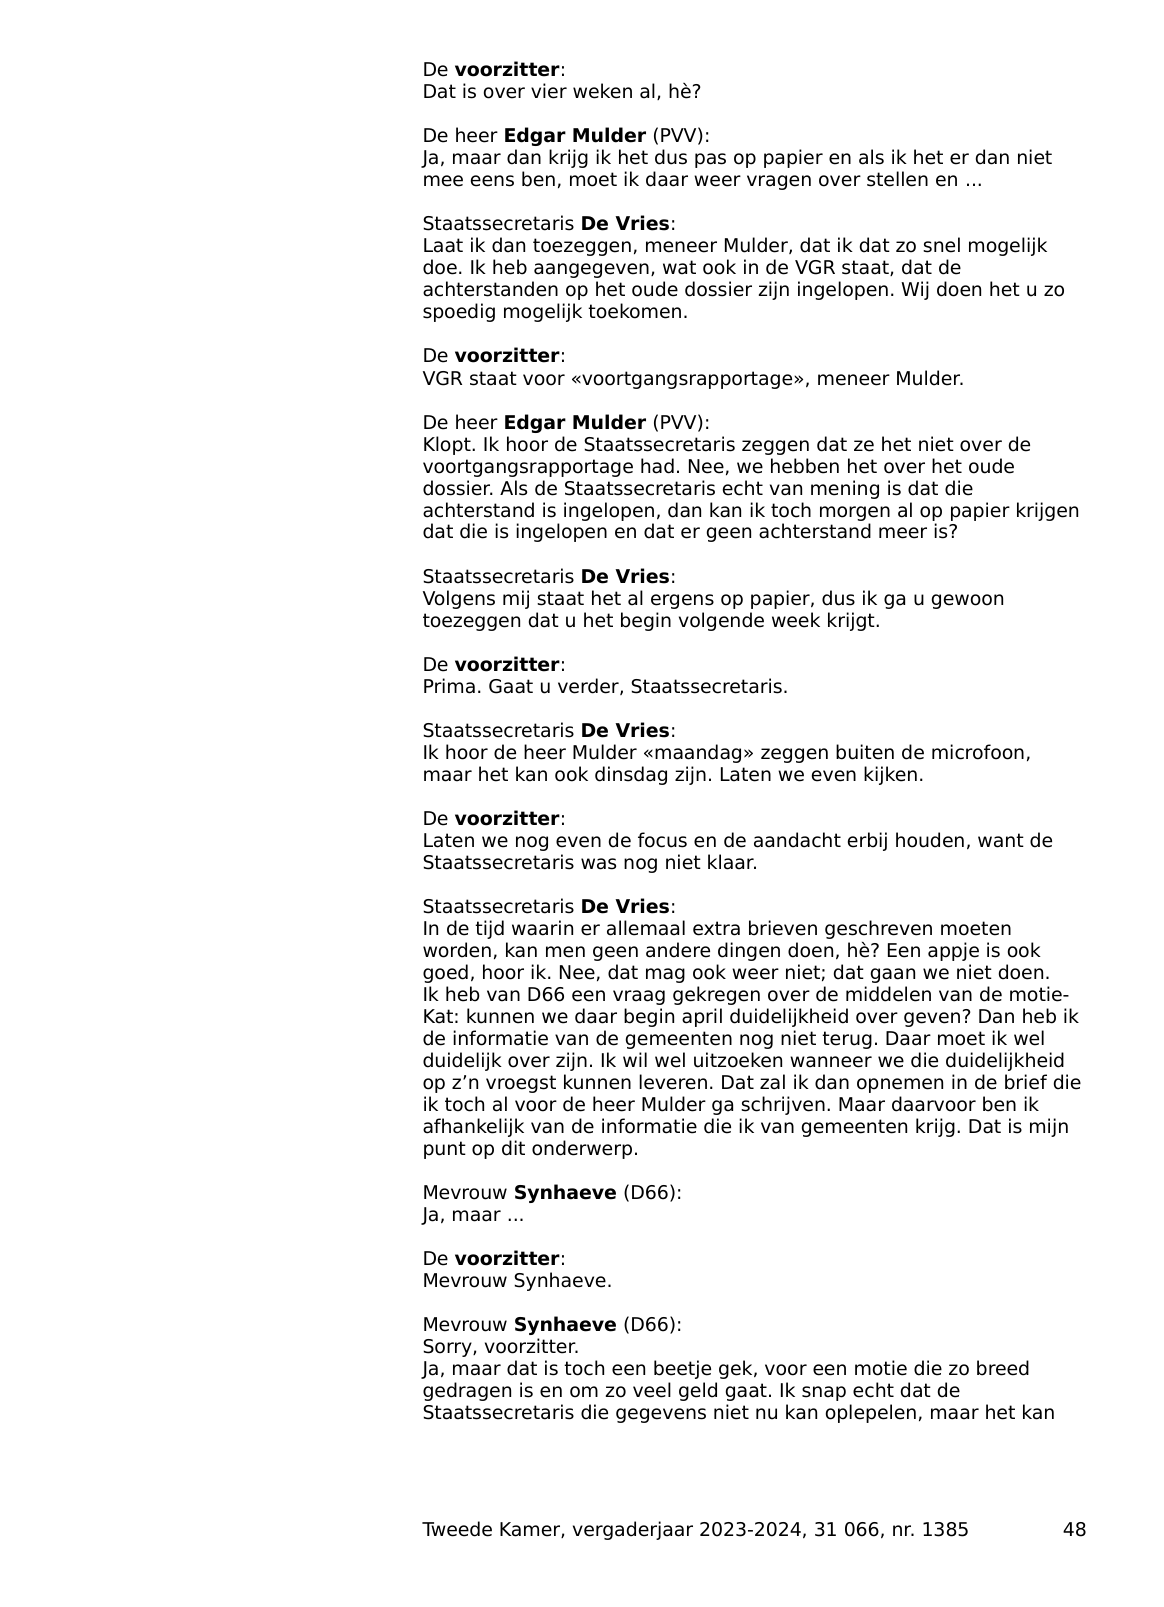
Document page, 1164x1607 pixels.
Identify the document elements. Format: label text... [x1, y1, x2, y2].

text Ja, maar dat is toch een beetje gek, voor een motie die zo breed gedragen is en om zo veel geld gaat. Ik snap echt dat de Staatssecretaris die gegevens niet nu kan oplepelen, maar het kan [422, 1358, 1087, 1424]
text De voorzitter: [422, 1248, 1087, 1270]
text De voorzitter: [422, 808, 1087, 830]
text De heer Edgar Mulder (PVV): [422, 125, 1087, 147]
text VGR staat voor «voortgangsrapportage», meneer Mulder. [422, 367, 1087, 389]
text Laat ik dan toezeggen, meneer Mulder, dat ik dat zo snel mogelijk doe. Ik heb aangegeven, wat ook in de VGR staat, dat de achterstanden op het oude dossier zijn ingelopen. Wij doen het u zo spoedig mogelijk toekomen. [422, 235, 1087, 323]
text De voorzitter: [422, 654, 1087, 676]
text Ik heb van D66 een vraag gekregen over de middelen van de motie-Kat: kunnen we daar begin april duidelijkheid over geven? Dan heb ik de informatie van de gemeenten nog niet terug. Daar moet ik wel duidelijk over zijn. Ik wil wel uitzoeken wanneer we die duidelijkheid op z’n vroegst kunnen leveren. Dat zal ik dan opnemen in de brief die ik toch al voor de heer Mulder ga schrijven. Maar daarvoor ben ik afhankelijk van de informatie die ik van gemeenten krijg. Dat is mijn punt op dit onderwerp. [422, 984, 1087, 1160]
text Mevrouw Synhaeve. [422, 1270, 1087, 1292]
text Sorry, voorzitter. [422, 1336, 1087, 1358]
text Prima. Gaat u verder, Staatssecretaris. [422, 676, 1087, 698]
text Laten we nog even de focus en de aandacht erbij houden, want de Staatssecretaris was nog niet klaar. [422, 830, 1087, 874]
text Staatssecretaris De Vries: [422, 213, 1087, 235]
text Mevrouw Synhaeve (D66): [422, 1314, 1087, 1336]
text Ja, maar ... [422, 1204, 1087, 1226]
text De voorzitter: [422, 59, 1087, 81]
text Staatssecretaris De Vries: [422, 896, 1087, 918]
text De heer Edgar Mulder (PVV): [422, 412, 1087, 433]
text Staatssecretaris De Vries: [422, 566, 1087, 588]
text Dat is over vier weken al, hè? [422, 81, 1087, 103]
text Mevrouw Synhaeve (D66): [422, 1182, 1087, 1204]
text Volgens mij staat het al ergens op papier, dus ik ga u gewoon toezeggen dat u het begin volgende week krijgt. [422, 588, 1087, 632]
text De voorzitter: [422, 345, 1087, 367]
text Staatssecretaris De Vries: [422, 720, 1087, 742]
text Ja, maar dan krijg ik het dus pas op papier en als ik het er dan niet mee eens ben, moet ik daar weer vragen over stellen en ... [422, 147, 1087, 191]
text Ik hoor de heer Mulder «maandag» zeggen buiten de microfoon, maar het kan ook dinsdag zijn. Laten we even kijken. [422, 742, 1087, 786]
text Klopt. Ik hoor de Staatssecretaris zeggen dat ze het niet over de voortgangsrapportage had. Nee, we hebben het over het oude dossier. Als de Staatssecretaris echt van mening is dat die achterstand is ingelopen, dan kan ik toch morgen al op papier krijgen dat die is ingelopen en dat er geen achterstand meer is? [422, 433, 1087, 543]
text In de tijd waarin er allemaal extra brieven geschreven moeten worden, kan men geen andere dingen doen, hè? Een appje is ook goed, hoor ik. Nee, dat mag ook weer niet; dat gaan we niet doen. [422, 918, 1087, 984]
